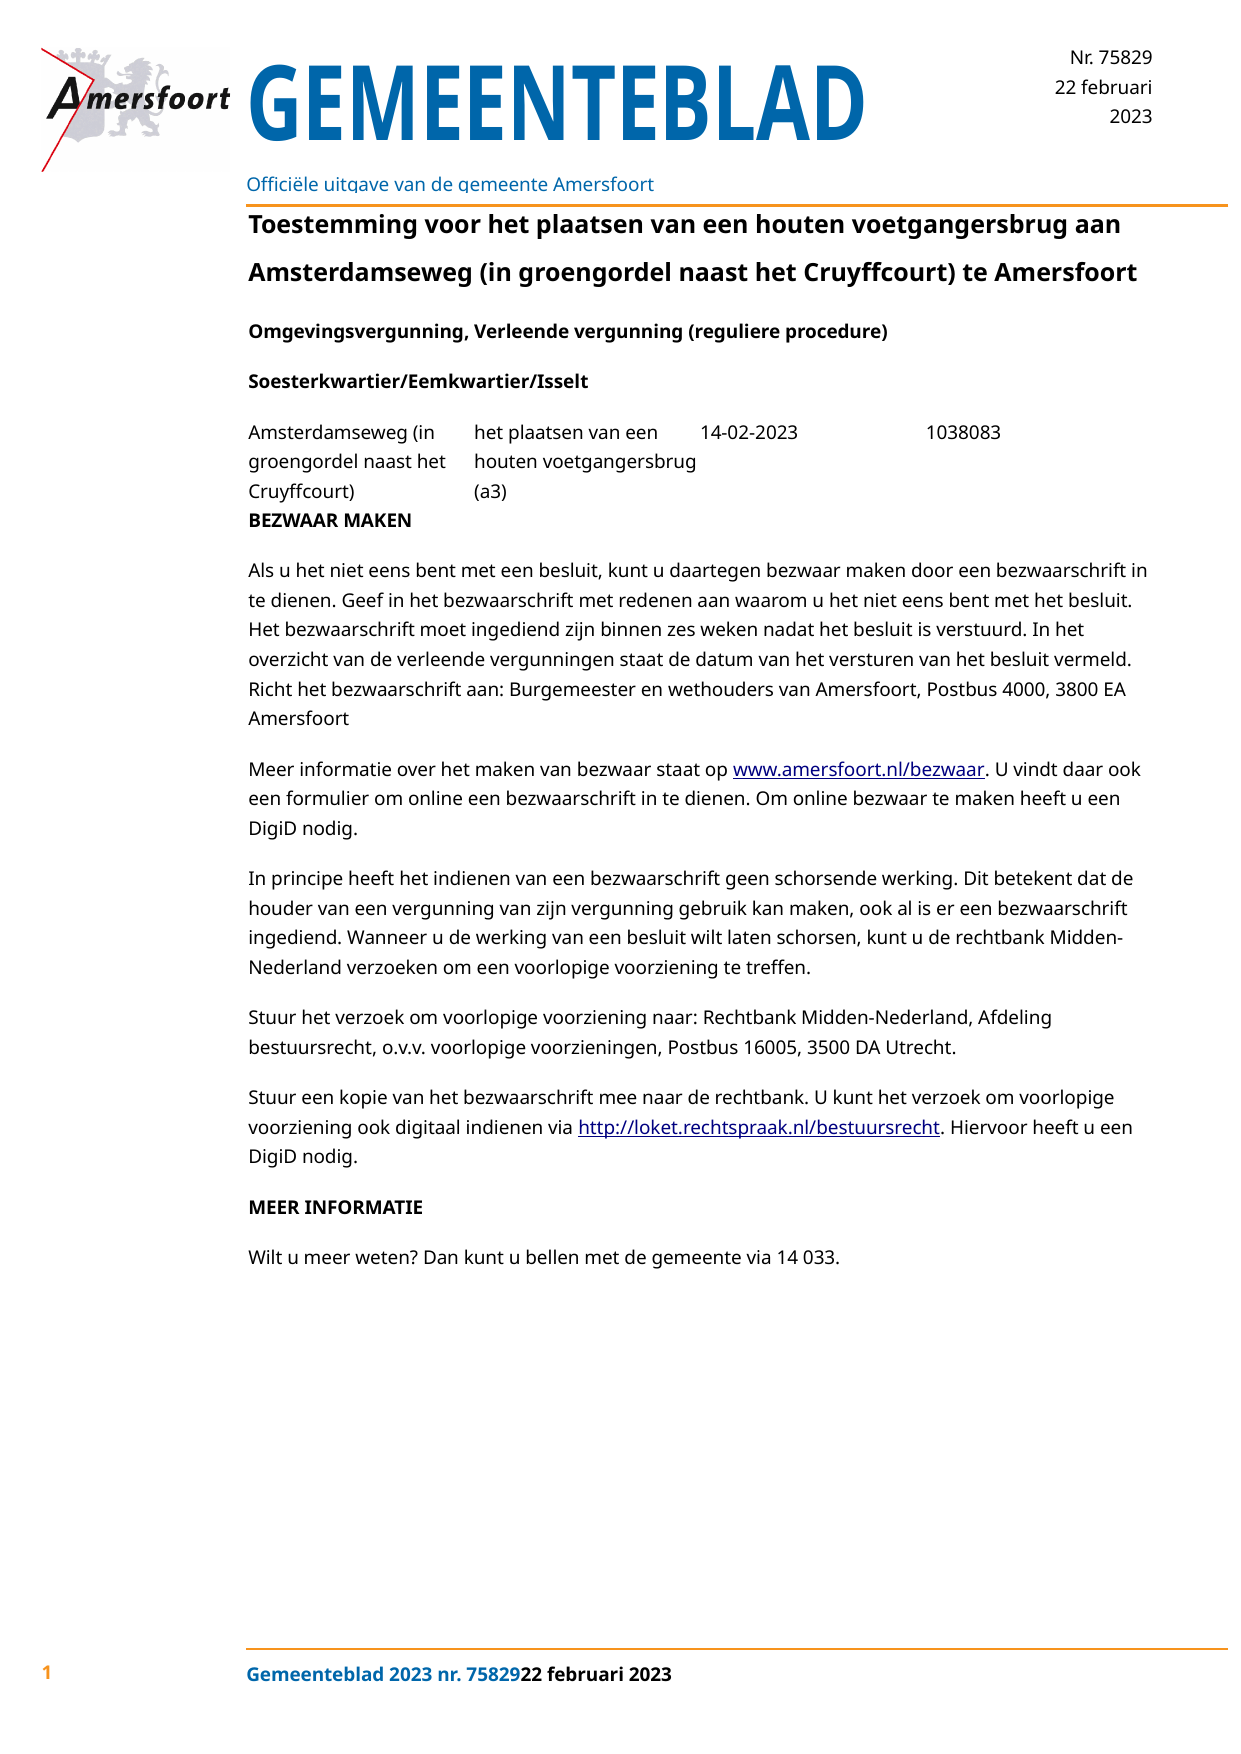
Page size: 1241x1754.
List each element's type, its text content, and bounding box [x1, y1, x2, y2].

text Stuur het verzoek om voorlopige voorziening naar: Rechtbank Midden-Nederland, Afdeling bestuursrecht, o.v.v. voorlopige voorzieningen, Postbus 16005, 3500 DA Utrecht. [248, 1004, 1152, 1060]
text Soesterkwartier/Eemkwartier/Isselt [248, 368, 1152, 394]
table_header 1038083 [926, 419, 1152, 504]
text In principe heeft het indienen van een bezwaarschrift geen schorsende werking. Dit betekent dat de houder van een vergunning van zijn vergunning gebruik kan maken, ook al is er een bezwaarschrift ingediend. Wanneer u de werking van een besluit wilt laten schorsen, kunt u de rechtbank Midden-Nederland verzoeken om een voorlopige voorziening te treffen. [248, 865, 1152, 980]
table_header het plaatsen van een houten voetgangersbrug (a3) [474, 419, 700, 504]
text Meer informatie over het maken van bezwaar staat op www.amersfoort.nl/bezwaar. U vindt daar ook een formulier om online een bezwaarschrift in te dienen. Om online bezwaar te maken heeft u een DigiD nodig. [248, 756, 1152, 841]
picture [41, 47, 231, 172]
text Wilt u meer weten? Dan kunt u bellen met de gemeente via 14 033. [248, 1244, 1152, 1270]
text Omgevingsvergunning, Verleende vergunning (reguliere procedure) [248, 318, 1152, 344]
table_header Amsterdamseweg (in groengordel naast het Cruyffcourt) [248, 419, 474, 504]
text Als u het niet eens bent met een besluit, kunt u daartegen bezwaar maken door een bezwaarschrift in te dienen. Geef in het bezwaarschrift met redenen aan waarom u het niet eens bent met het besluit. Het bezwaarschrift moet ingediend zijn binnen zes weken nadat het besluit is verstuurd. In het overzicht van de verleende vergunningen staat de datum van het versturen van het besluit vermeld. Richt het bezwaarschrift aan: Burgemeester en wethouders van Amersfoort, Postbus 4000, 3800 EA Amersfoort [248, 557, 1152, 731]
text BEZWAAR MAKEN [248, 507, 1152, 533]
text MEER INFORMATIE [248, 1194, 1152, 1220]
text Toestemming voor het plaatsen van een houten voetgangersbrug aan Amsterdamseweg (in groengordel naast het Cruyffcourt) te Amersfoort [248, 207, 1152, 288]
text Stuur een kopie van het bezwaarschrift mee naar de rechtbank. U kunt het verzoek om voorlopige voorziening ook digitaal indienen via http://loket.rechtspraak.nl/bestuursrecht. Hiervoor heeft u een DigiD nodig. [248, 1084, 1152, 1169]
table_header 14-02-2023 [700, 419, 926, 504]
